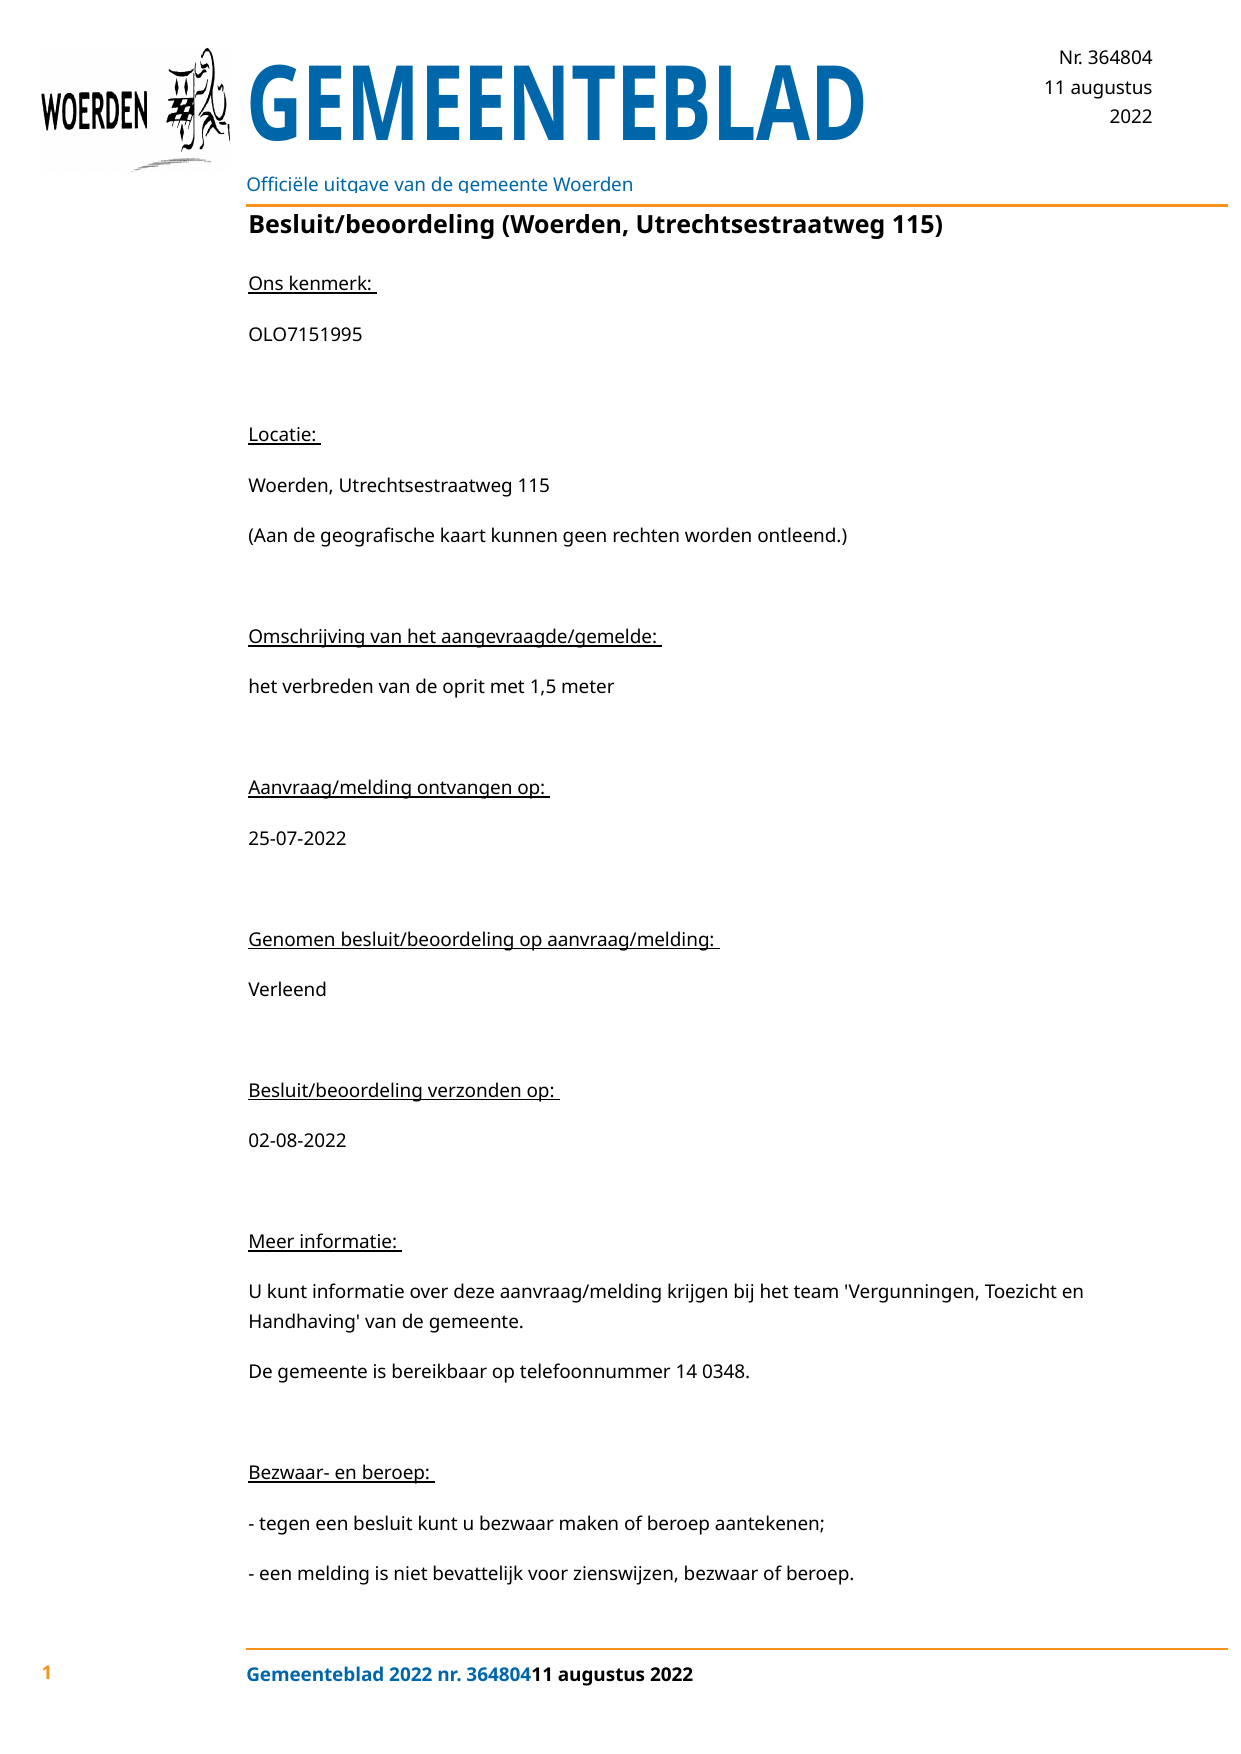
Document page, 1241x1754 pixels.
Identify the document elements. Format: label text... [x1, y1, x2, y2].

text Ons kenmerk: [248, 270, 1152, 296]
text - tegen een besluit kunt u bezwaar maken of beroep aantekenen; [248, 1510, 1152, 1536]
text Meer informatie: [248, 1228, 1152, 1254]
text Woerden, Utrechtsestraatweg 115 [248, 472, 1152, 498]
text - een melding is niet bevattelijk voor zienswijzen, bezwaar of beroep. [248, 1560, 1152, 1586]
text Aanvraag/melding ontvangen op: [248, 774, 1152, 800]
text Genomen besluit/beoordeling op aanvraag/melding: [248, 926, 1152, 951]
text Verleend [248, 976, 1152, 1002]
text 02-08-2022 [248, 1127, 1152, 1153]
text Locatie: [248, 422, 1152, 447]
text Bezwaar- en beroep: [248, 1459, 1152, 1485]
text OLO7151995 [248, 321, 1152, 346]
text (Aan de geografische kaart kunnen geen rechten worden ontleend.) [248, 522, 1152, 548]
picture [41, 47, 231, 172]
text 25-07-2022 [248, 825, 1152, 851]
text Omschrijving van het aangevraagde/gemelde: [248, 623, 1152, 649]
text Besluit/beoordeling (Woerden, Utrechtsestraatweg 115) [248, 207, 1152, 241]
text De gemeente is bereikbaar op telefoonnummer 14 0348. [248, 1359, 1152, 1384]
text U kunt informatie over deze aanvraag/melding krijgen bij het team 'Vergunningen, Toezicht en Handhaving' van de gemeente. [248, 1279, 1152, 1334]
text Besluit/beoordeling verzonden op: [248, 1077, 1152, 1103]
text het verbreden van de oprit met 1,5 meter [248, 674, 1152, 699]
